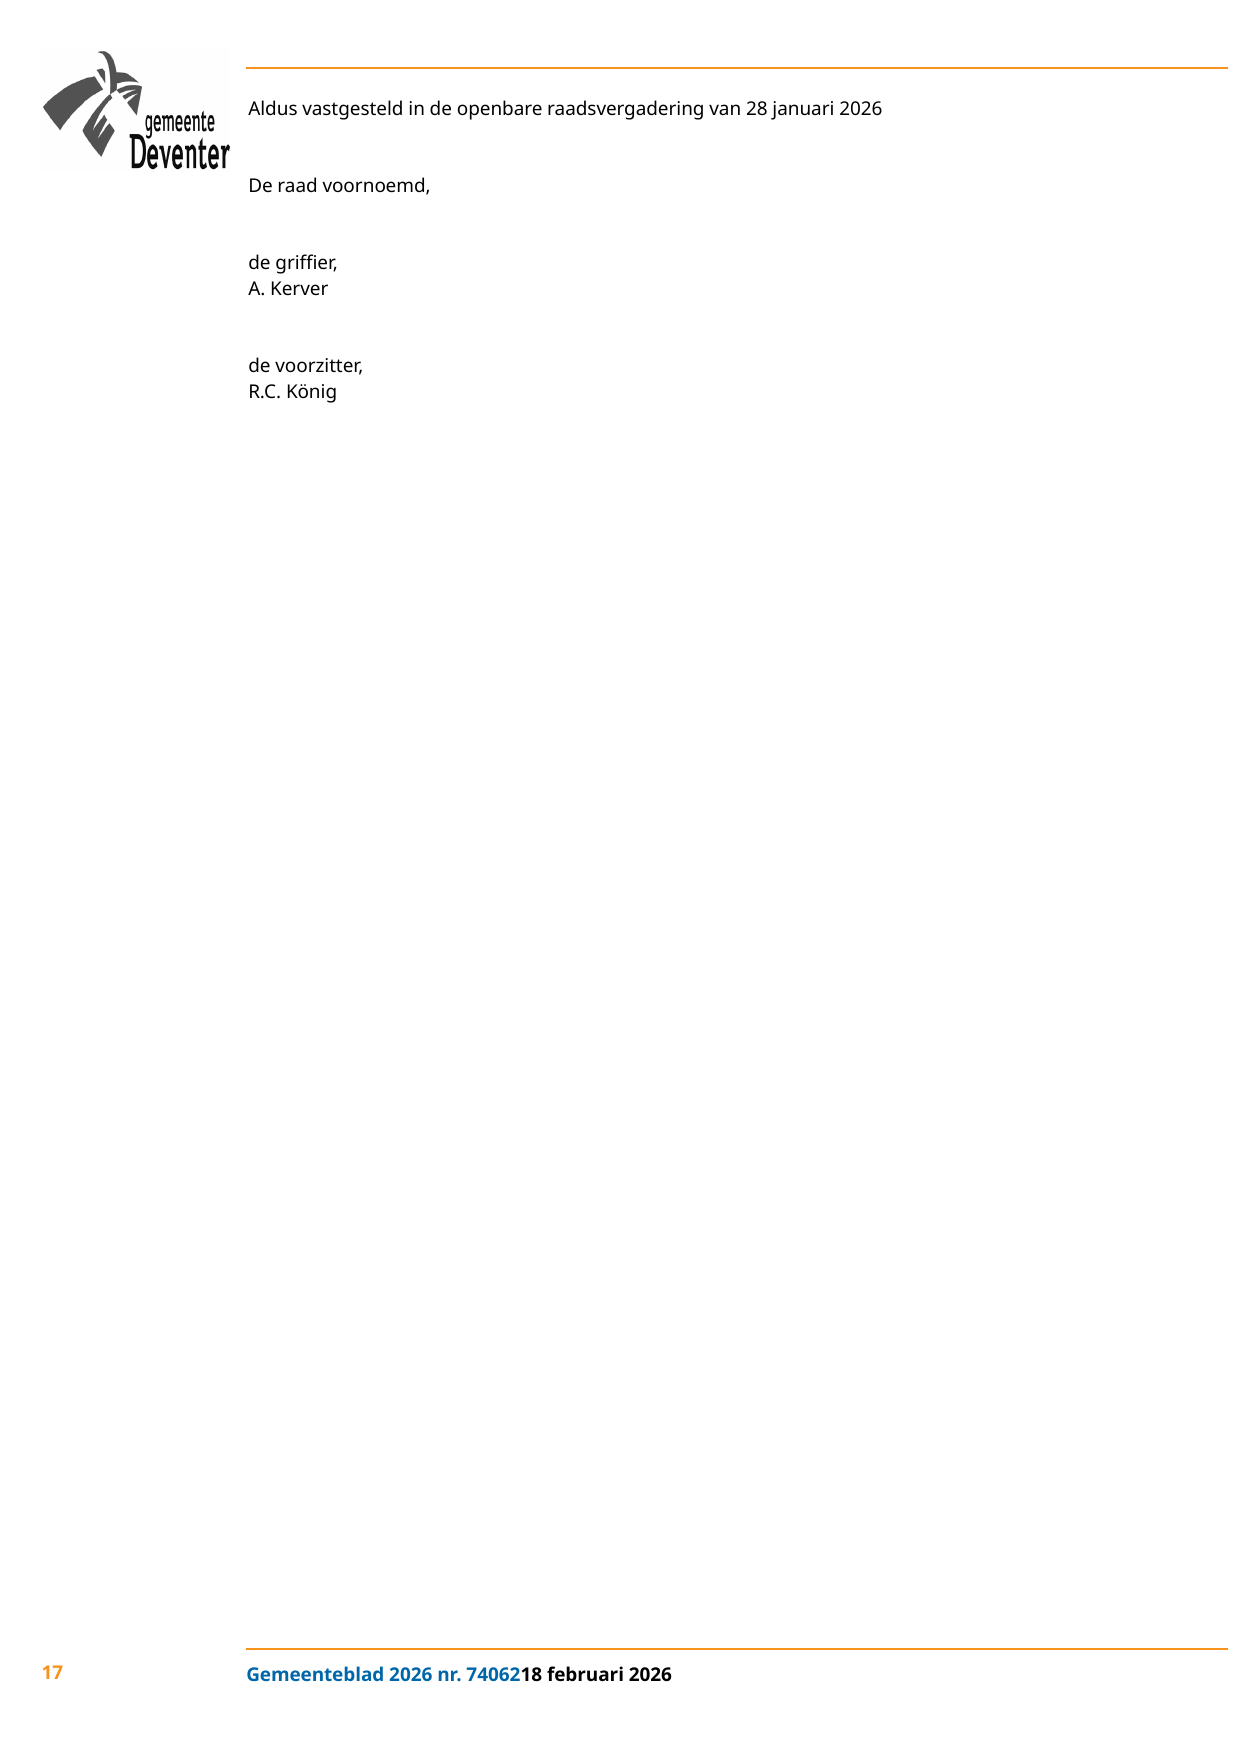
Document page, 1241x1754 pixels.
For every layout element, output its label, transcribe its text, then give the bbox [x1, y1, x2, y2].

picture [41, 47, 231, 172]
text A. Kerver [248, 275, 1152, 301]
text de voorzitter, [248, 352, 1152, 378]
text De raad voornoemd, [248, 172, 1152, 198]
text Aldus vastgesteld in de openbare raadsvergadering van 28 januari 2026 [248, 95, 1152, 121]
text R.C. König [248, 378, 1152, 403]
text de griffier, [248, 249, 1152, 275]
